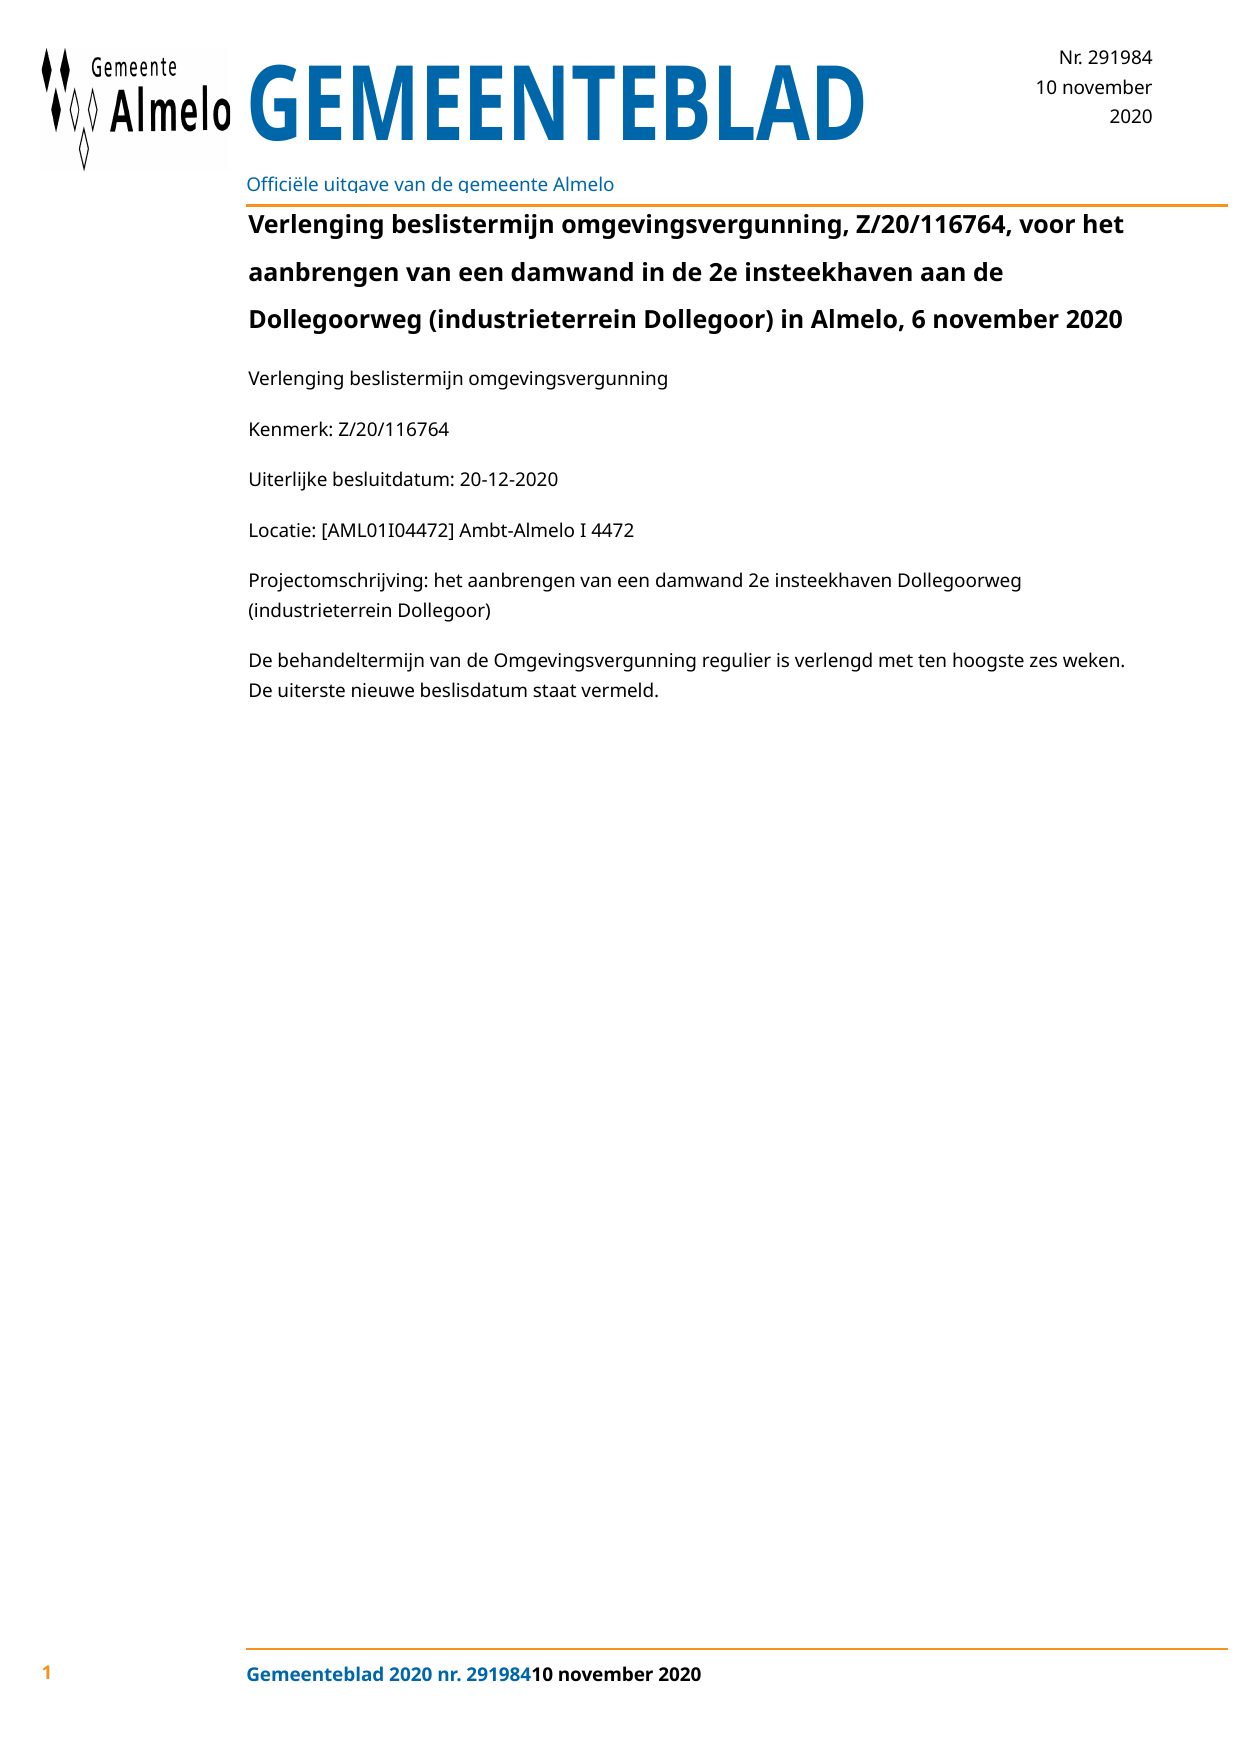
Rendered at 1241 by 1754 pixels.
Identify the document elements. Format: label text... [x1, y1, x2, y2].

text Verlenging beslistermijn omgevingsvergunning, Z/20/116764, voor het aanbrengen van een damwand in de 2e insteekhaven aan de Dollegoorweg (industrieterrein Dollegoor) in Almelo, 6 november 2020 [248, 207, 1152, 336]
text De behandeltermijn van de Omgevingsvergunning regulier is verlengd met ten hoogste zes weken. De uiterste nieuwe beslisdatum staat vermeld. [248, 647, 1152, 702]
text Projectomschrijving: het aanbrengen van een damwand 2e insteekhaven Dollegoorweg (industrieterrein Dollegoor) [248, 567, 1152, 622]
text Verlenging beslistermijn omgevingsvergunning [248, 366, 1152, 391]
text Kenmerk: Z/20/116764 [248, 416, 1152, 442]
picture [41, 47, 231, 172]
text Locatie: [AML01I04472] Ambt-Almelo I 4472 [248, 517, 1152, 542]
text Uiterlijke besluitdatum: 20-12-2020 [248, 466, 1152, 492]
